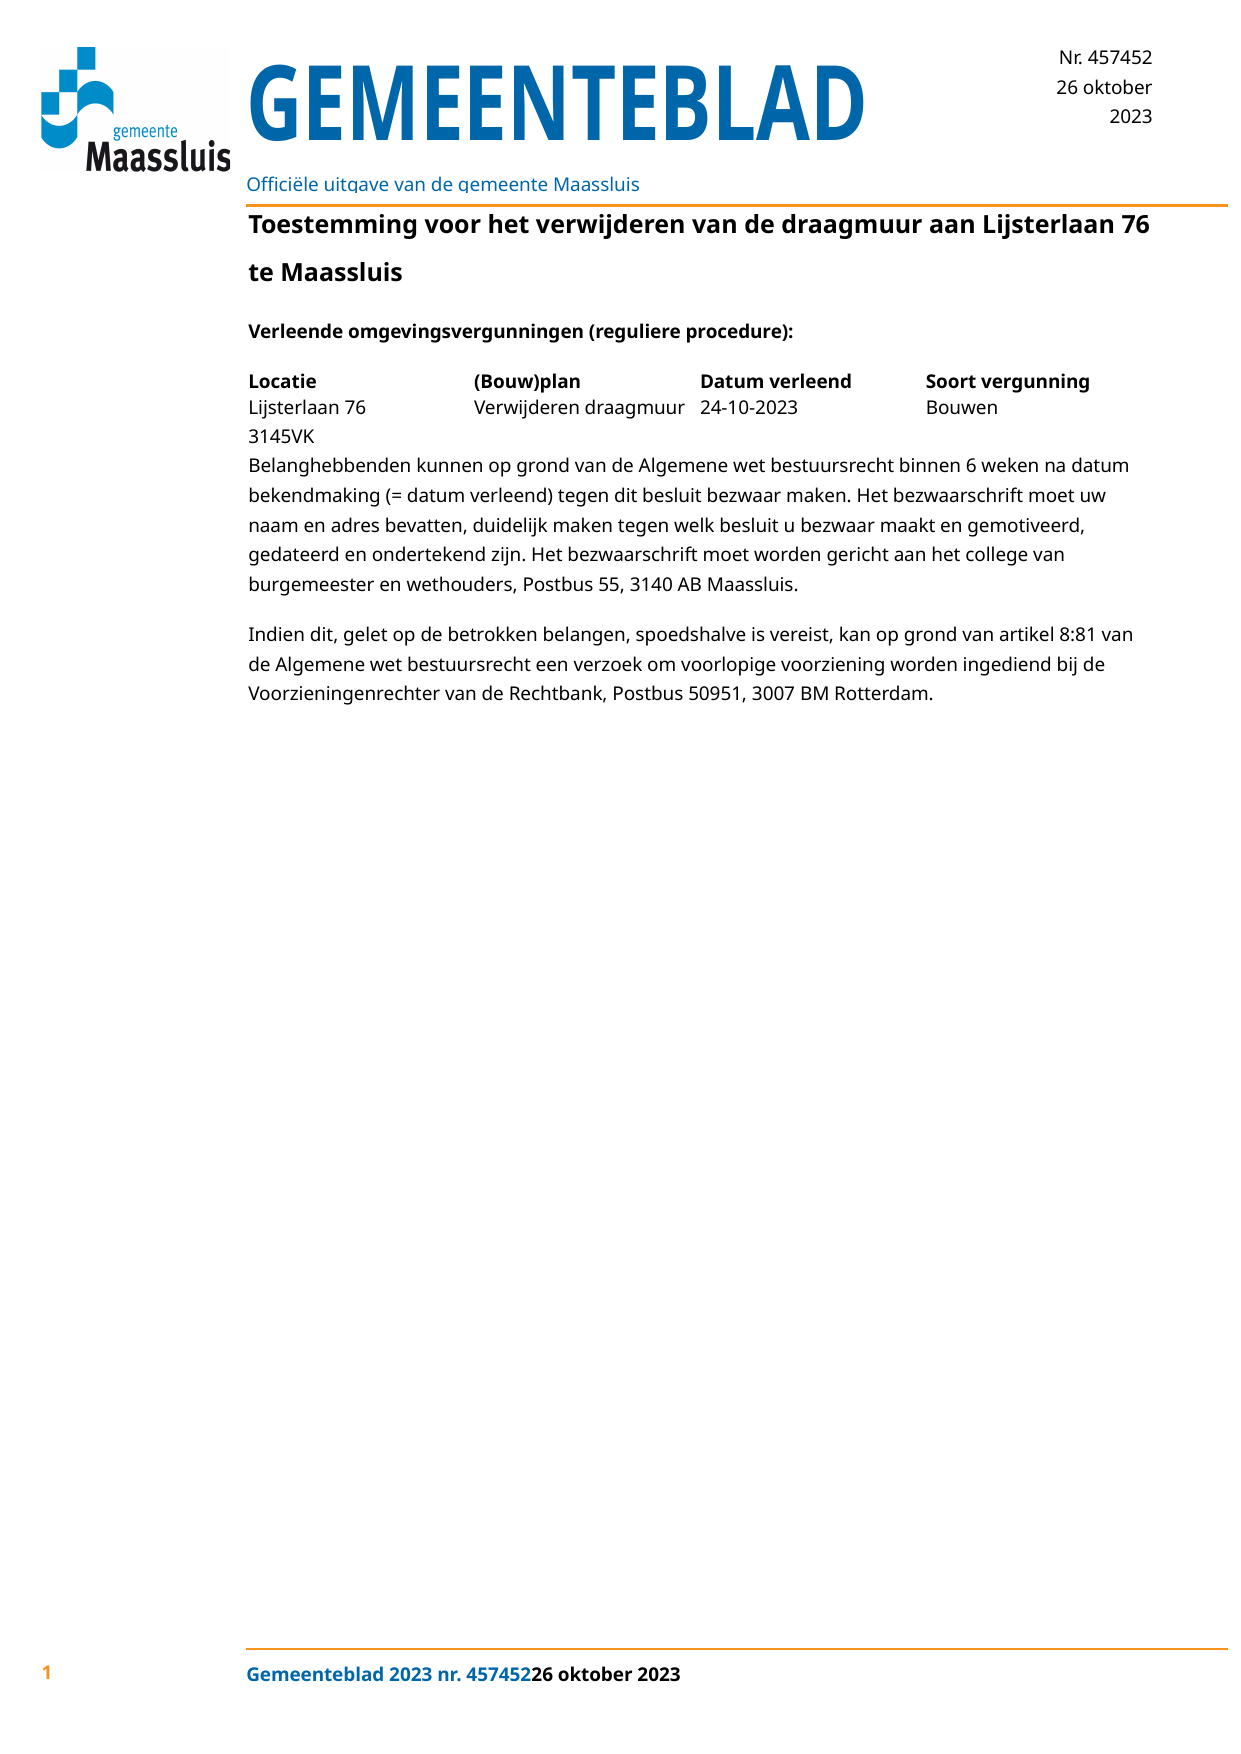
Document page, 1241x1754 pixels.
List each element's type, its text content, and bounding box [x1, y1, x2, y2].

table_header Soort vergunning [926, 369, 1152, 394]
picture [41, 47, 77, 92]
table_header Locatie [248, 369, 474, 394]
text Belanghebbenden kunnen op grond van de Algemene wet bestuursrecht binnen 6 weken na datum bekendmaking (= datum verleend) tegen dit besluit bezwaar maken. Het bezwaarschrift moet uw naam en adres bevatten, duidelijk maken tegen welk besluit u bezwaar maakt en gemotiveerd, gedateerd en ondertekend zijn. Het bezwaarschrift moet worden gericht aan het college van burgemeester en wethouders, Postbus 55, 3140 AB Maassluis. [248, 453, 1152, 597]
text Toestemming voor het verwijderen van de draagmuur aan Lijsterlaan 76 te Maassluis [248, 207, 1152, 288]
text Indien dit, gelet op de betrokken belangen, spoedshalve is vereist, kan op grond van artikel 8:81 van de Algemene wet bestuursrecht een verzoek om voorlopige voorziening worden ingediend bij de Voorzieningenrechter van de Rechtbank, Postbus 50951, 3007 BM Rotterdam. [248, 621, 1152, 706]
table_cell Verwijderen draagmuur [474, 394, 700, 449]
table_cell Bouwen [926, 394, 1152, 449]
table_header Datum verleend [700, 369, 926, 394]
table_cell Lijsterlaan 76 3145VK [248, 394, 474, 449]
table_header (Bouw)plan [474, 369, 700, 394]
text Verleende omgevingsvergunningen (reguliere procedure): [248, 318, 1152, 344]
picture [41, 47, 231, 172]
table_cell 24-10-2023 [700, 394, 926, 449]
